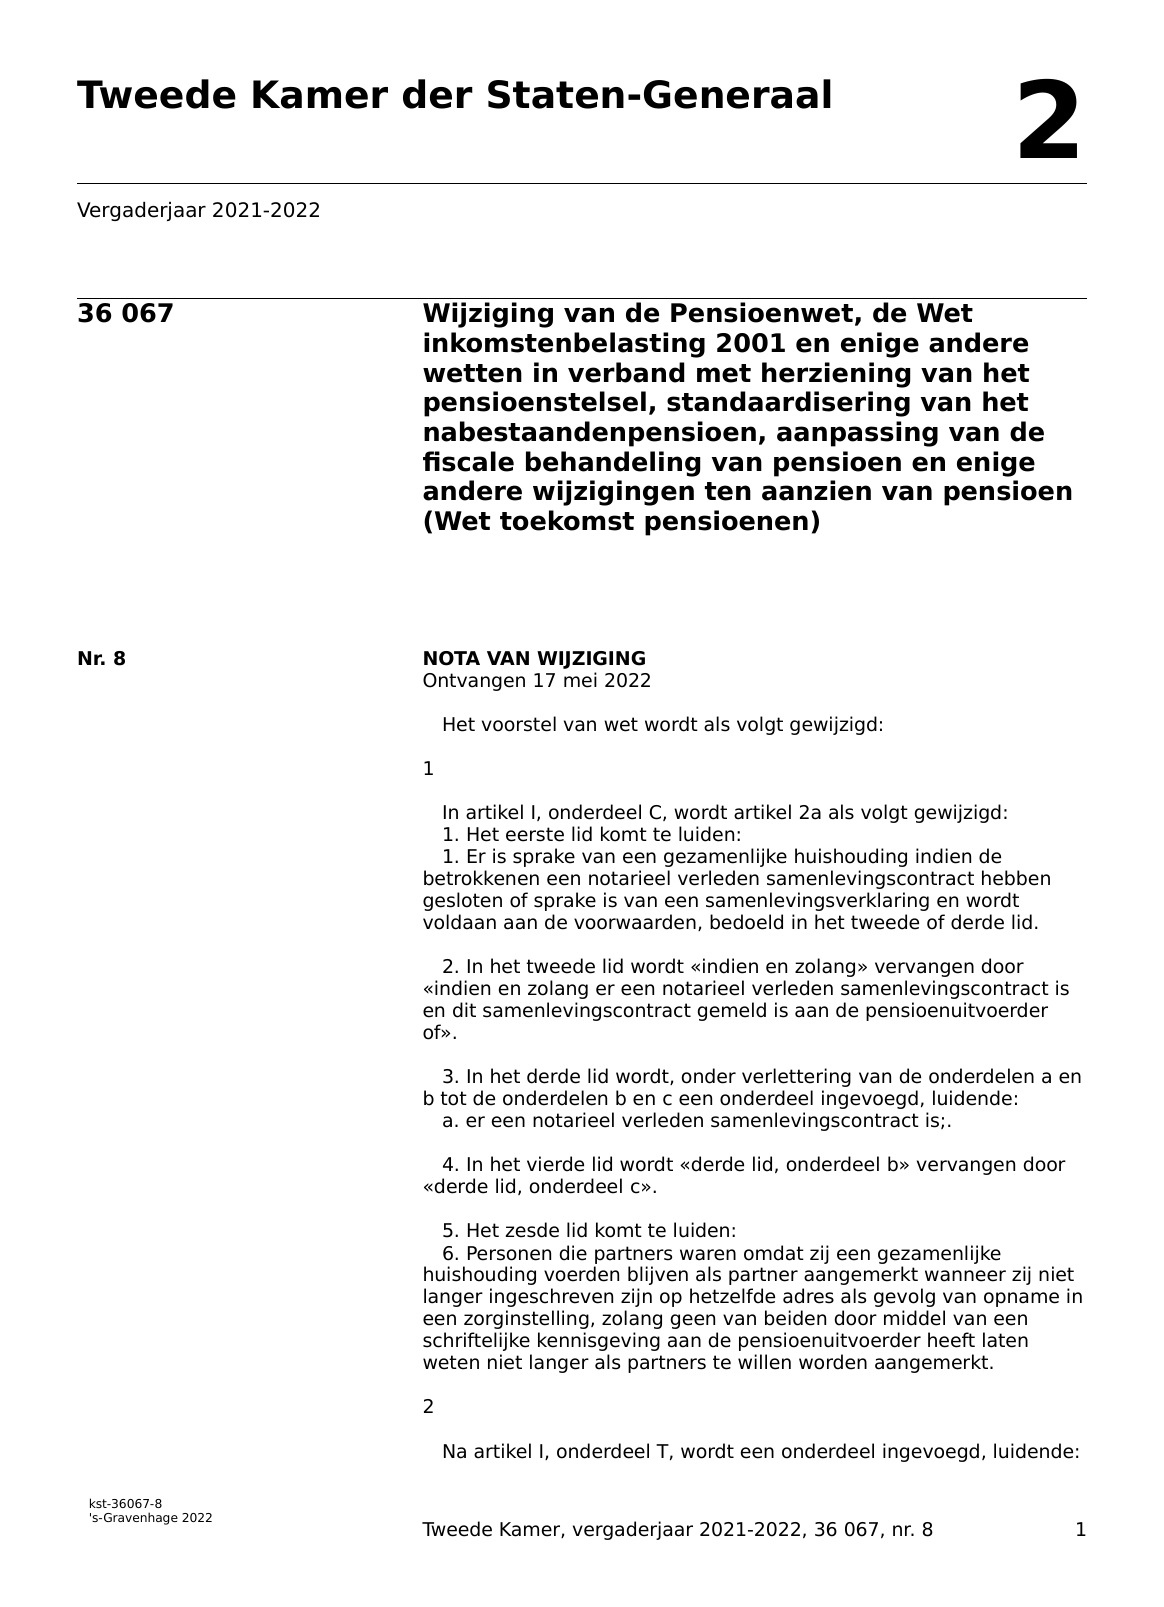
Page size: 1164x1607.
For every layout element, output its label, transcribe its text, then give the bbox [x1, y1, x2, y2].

text 4. In het vierde lid wordt «derde lid, onderdeel b» vervangen door «derde lid, onderdeel c». [422, 1154, 1087, 1198]
table_cell Vergaderjaar 2021-2022 [77, 184, 1087, 298]
text In artikel I, onderdeel C, wordt artikel 2a als volgt gewijzigd: [422, 802, 1087, 824]
table_header Tweede Kamer der Staten-Generaal [77, 59, 886, 183]
text Ontvangen 17 mei 2022 [422, 669, 1087, 691]
subtitle Nr. 8 NOTA VAN WIJZIGING [77, 647, 1087, 669]
text 2. In het tweede lid wordt «indien en zolang» vervangen door «indien en zolang er een notarieel verleden samenlevingscontract is en dit samenlevingscontract gemeld is aan de pensioenuitvoerder of». [422, 956, 1087, 1044]
table_header 2 [886, 59, 1087, 183]
subtitle 2 [422, 1396, 1087, 1418]
text 5. Het zesde lid komt te luiden: [422, 1220, 1087, 1242]
subtitle 36 067 Wijziging van de Pensioenwet, de Wet inkomstenbelasting 2001 en enige andere wetten in verband met herziening van het pensioenstelsel, standaardisering van het nabestaandenpensioen, aanpassing van de fiscale behandeling van pensioen en enige andere wijzigingen ten aanzien van pensioen (Wet toekomst pensioenen) [77, 299, 1087, 536]
text kst-36067-8 [88, 1497, 323, 1511]
subtitle 1 [422, 758, 1087, 780]
text 3. In het derde lid wordt, onder verlettering van de onderdelen a en b tot de onderdelen b en c een onderdeel ingevoegd, luidende: [422, 1066, 1087, 1110]
text 1. Er is sprake van een gezamenlijke huishouding indien de betrokkenen een notarieel verleden samenlevingscontract hebben gesloten of sprake is van een samenlevingsverklaring en wordt voldaan aan de voorwaarden, bedoeld in het tweede of derde lid. [422, 846, 1087, 934]
text Na artikel I, onderdeel T, wordt een onderdeel ingevoegd, luidende: [422, 1441, 1087, 1463]
text 1. Het eerste lid komt te luiden: [422, 824, 1087, 846]
text 's-Gravenhage 2022 [88, 1511, 323, 1525]
text 6. Personen die partners waren omdat zij een gezamenlijke huishouding voerden blijven als partner aangemerkt wanneer zij niet langer ingeschreven zijn op hetzelfde adres als gevolg van opname in een zorginstelling, zolang geen van beiden door middel van een schriftelijke kennisgeving aan de pensioenuitvoerder heeft laten weten niet langer als partners te willen worden aangemerkt. [422, 1242, 1087, 1374]
text a. er een notarieel verleden samenlevingscontract is;. [422, 1110, 1087, 1132]
text Het voorstel van wet wordt als volgt gewijzigd: [422, 714, 1087, 736]
